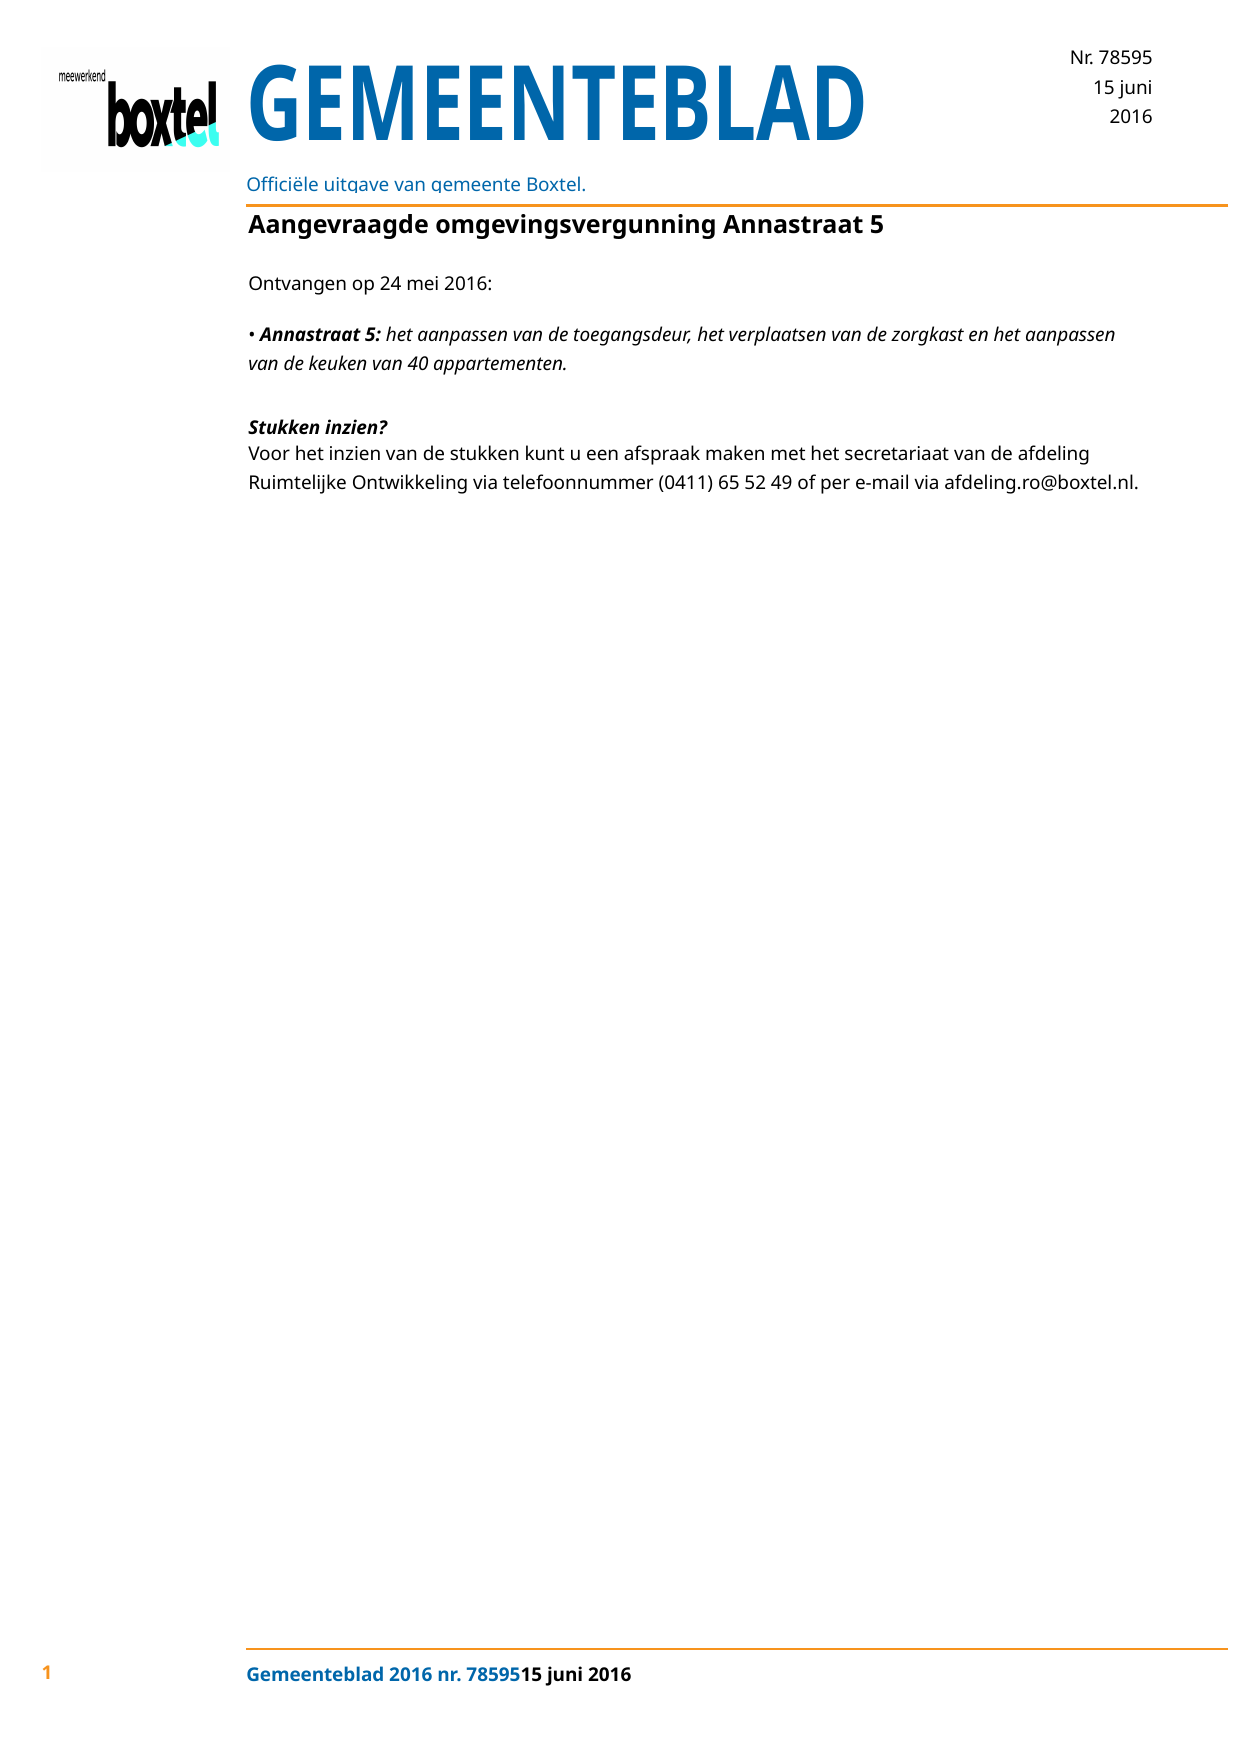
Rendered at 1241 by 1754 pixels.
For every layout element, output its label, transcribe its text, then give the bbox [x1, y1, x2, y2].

text Ontvangen op 24 mei 2016: [248, 270, 1152, 296]
picture [41, 47, 231, 172]
text Aangevraagde omgevingsvergunning Annastraat 5 [248, 207, 1152, 241]
text Voor het inzien van de stukken kunt u een afspraak maken met het secretariaat van de afdeling Ruimtelijke Ontwikkeling via telefoonnummer (0411) 65 52 49 of per e-mail via afdeling.ro@boxtel.nl. [248, 440, 1152, 495]
text • Annastraat 5: het aanpassen van de toegangsdeur, het verplaatsen van de zorgkast en het aanpassen van de keuken van 40 appartementen. [248, 321, 1152, 376]
text Stukken inzien? [248, 414, 1152, 440]
